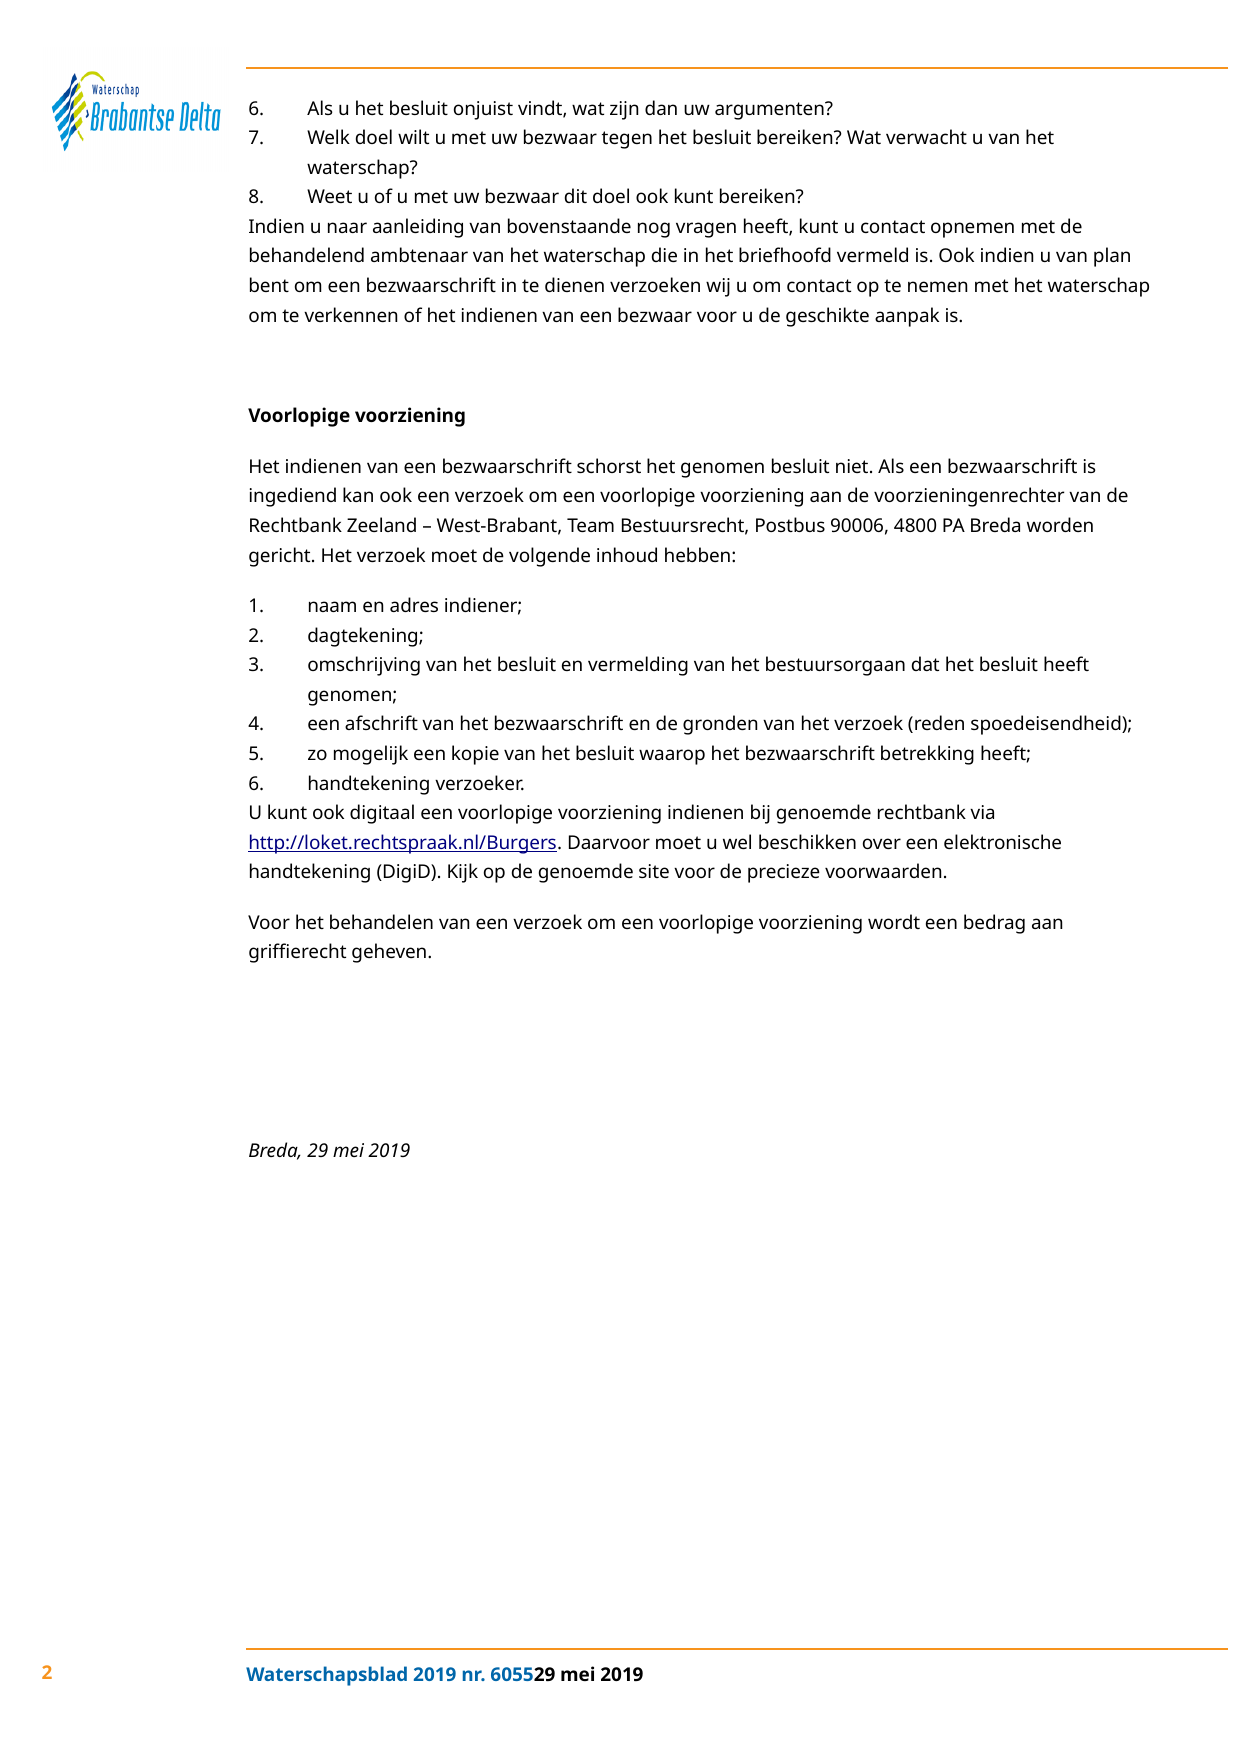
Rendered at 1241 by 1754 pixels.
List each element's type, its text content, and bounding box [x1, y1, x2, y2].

list Welk doel wilt u met uw bezwaar tegen het besluit bereiken? Wat verwacht u van het waterschap? [248, 124, 1152, 180]
text Het indienen van een bezwaarschrift schorst het genomen besluit niet. Als een bezwaarschrift is ingediend kan ook een verzoek om een voorlopige voorziening aan de voorzieningenrechter van de Rechtbank Zeeland – West-Brabant, Team Bestuursrecht, Postbus 90006, 4800 PA Breda worden gericht. Het verzoek moet de volgende inhoud hebben: [248, 453, 1152, 568]
list omschrijving van het besluit en vermelding van het bestuursorgaan dat het besluit heeft genomen; [248, 651, 1152, 707]
list dagtekening; [248, 622, 1152, 648]
list een afschrift van het bezwaarschrift en de gronden van het verzoek (reden spoedeisendheid); [248, 711, 1152, 736]
text Breda, 29 mei 2019 [248, 1138, 1152, 1163]
text Voor het behandelen van een verzoek om een voorlopige voorziening wordt een bedrag aan griffierecht geheven. [248, 909, 1152, 964]
list naam en adres indiener; [248, 592, 1152, 618]
list Als u het besluit onjuist vindt, wat zijn dan uw argumenten? [248, 95, 1152, 121]
picture [41, 47, 231, 172]
text Indien u naar aanleiding van bovenstaande nog vragen heeft, kunt u contact opnemen met de behandelend ambtenaar van het waterschap die in het briefhoofd vermeld is. Ook indien u van plan bent om een bezwaarschrift in te dienen verzoeken wij u om contact op te nemen met het waterschap om te verkennen of het indienen van een bezwaar voor u de geschikte aanpak is. [248, 213, 1152, 328]
list Weet u of u met uw bezwaar dit doel ook kunt bereiken? [248, 183, 1152, 209]
list handtekening verzoeker. [248, 770, 1152, 796]
list zo mogelijk een kopie van het besluit waarop het bezwaarschrift betrekking heeft; [248, 740, 1152, 766]
text Voorlopige voorziening [248, 403, 1152, 428]
text U kunt ook digitaal een voorlopige voorziening indienen bij genoemde rechtbank via http://loket.rechtspraak.nl/Burgers. Daarvoor moet u wel beschikken over een elektronische handtekening (DigiD). Kijk op de genoemde site voor de precieze voorwaarden. [248, 799, 1152, 884]
